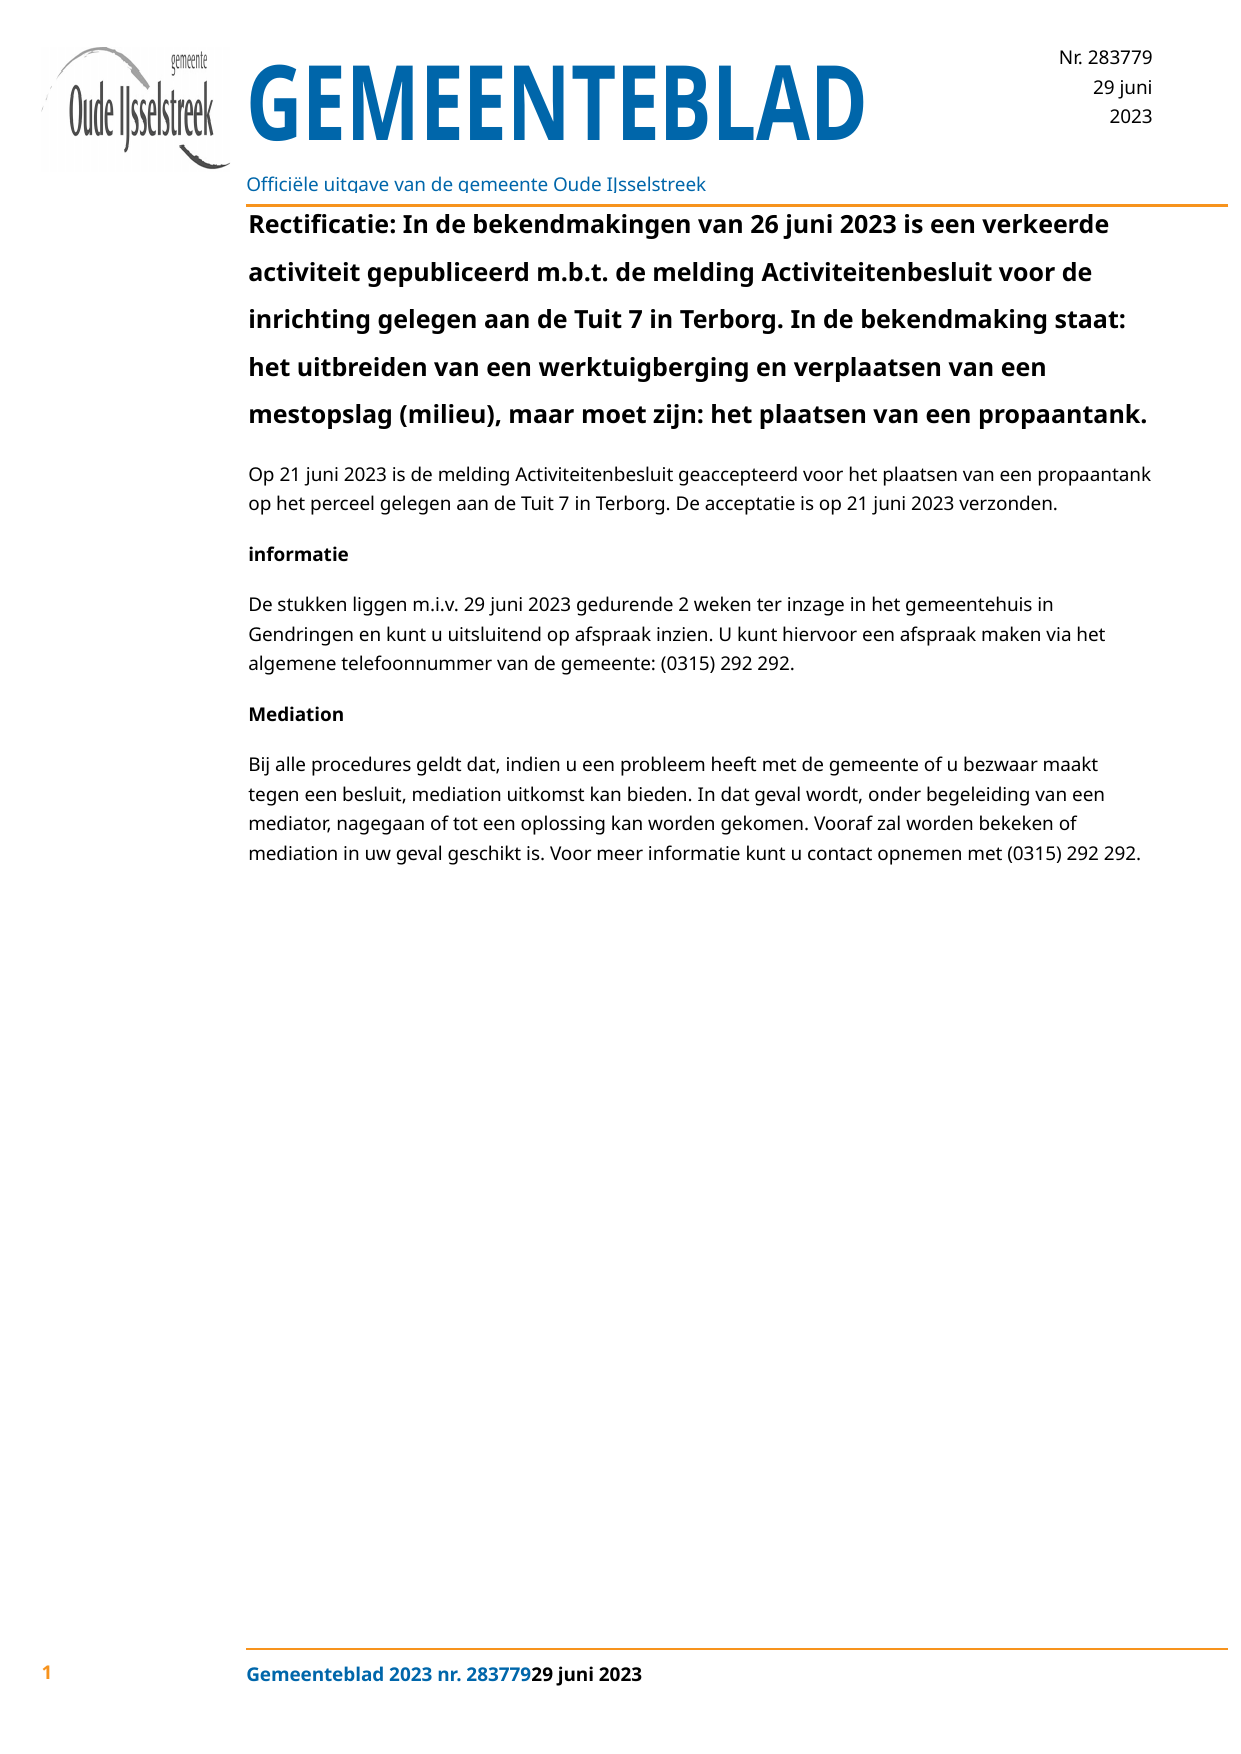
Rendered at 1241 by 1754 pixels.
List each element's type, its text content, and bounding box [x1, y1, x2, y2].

picture [41, 47, 231, 172]
text Mediation [248, 701, 1152, 726]
text De stukken liggen m.i.v. 29 juni 2023 gedurende 2 weken ter inzage in het gemeentehuis in Gendringen en kunt u uitsluitend op afspraak inzien. U kunt hiervoor een afspraak maken via het algemene telefoonnummer van de gemeente: (0315) 292 292. [248, 591, 1152, 676]
text Bij alle procedures geldt dat, indien u een probleem heeft met de gemeente of u bezwaar maakt tegen een besluit, mediation uitkomst kan bieden. In dat geval wordt, onder begeleiding van een mediator, nagegaan of tot een oplossing kan worden gekomen. Vooraf zal worden bekeken of mediation in uw geval geschikt is. Voor meer informatie kunt u contact opnemen met (0315) 292 292. [248, 751, 1152, 866]
text informatie [248, 541, 1152, 566]
text Op 21 juni 2023 is de melding Activiteitenbesluit geaccepteerd voor het plaatsen van een propaantank op het perceel gelegen aan de Tuit 7 in Terborg. De acceptatie is op 21 juni 2023 verzonden. [248, 461, 1152, 516]
text Rectificatie: In de bekendmakingen van 26 juni 2023 is een verkeerde activiteit gepubliceerd m.b.t. de melding Activiteitenbesluit voor de inrichting gelegen aan de Tuit 7 in Terborg. In de bekendmaking staat: het uitbreiden van een werktuigberging en verplaatsen van een mestopslag (milieu), maar moet zijn: het plaatsen van een propaantank. [248, 207, 1152, 431]
